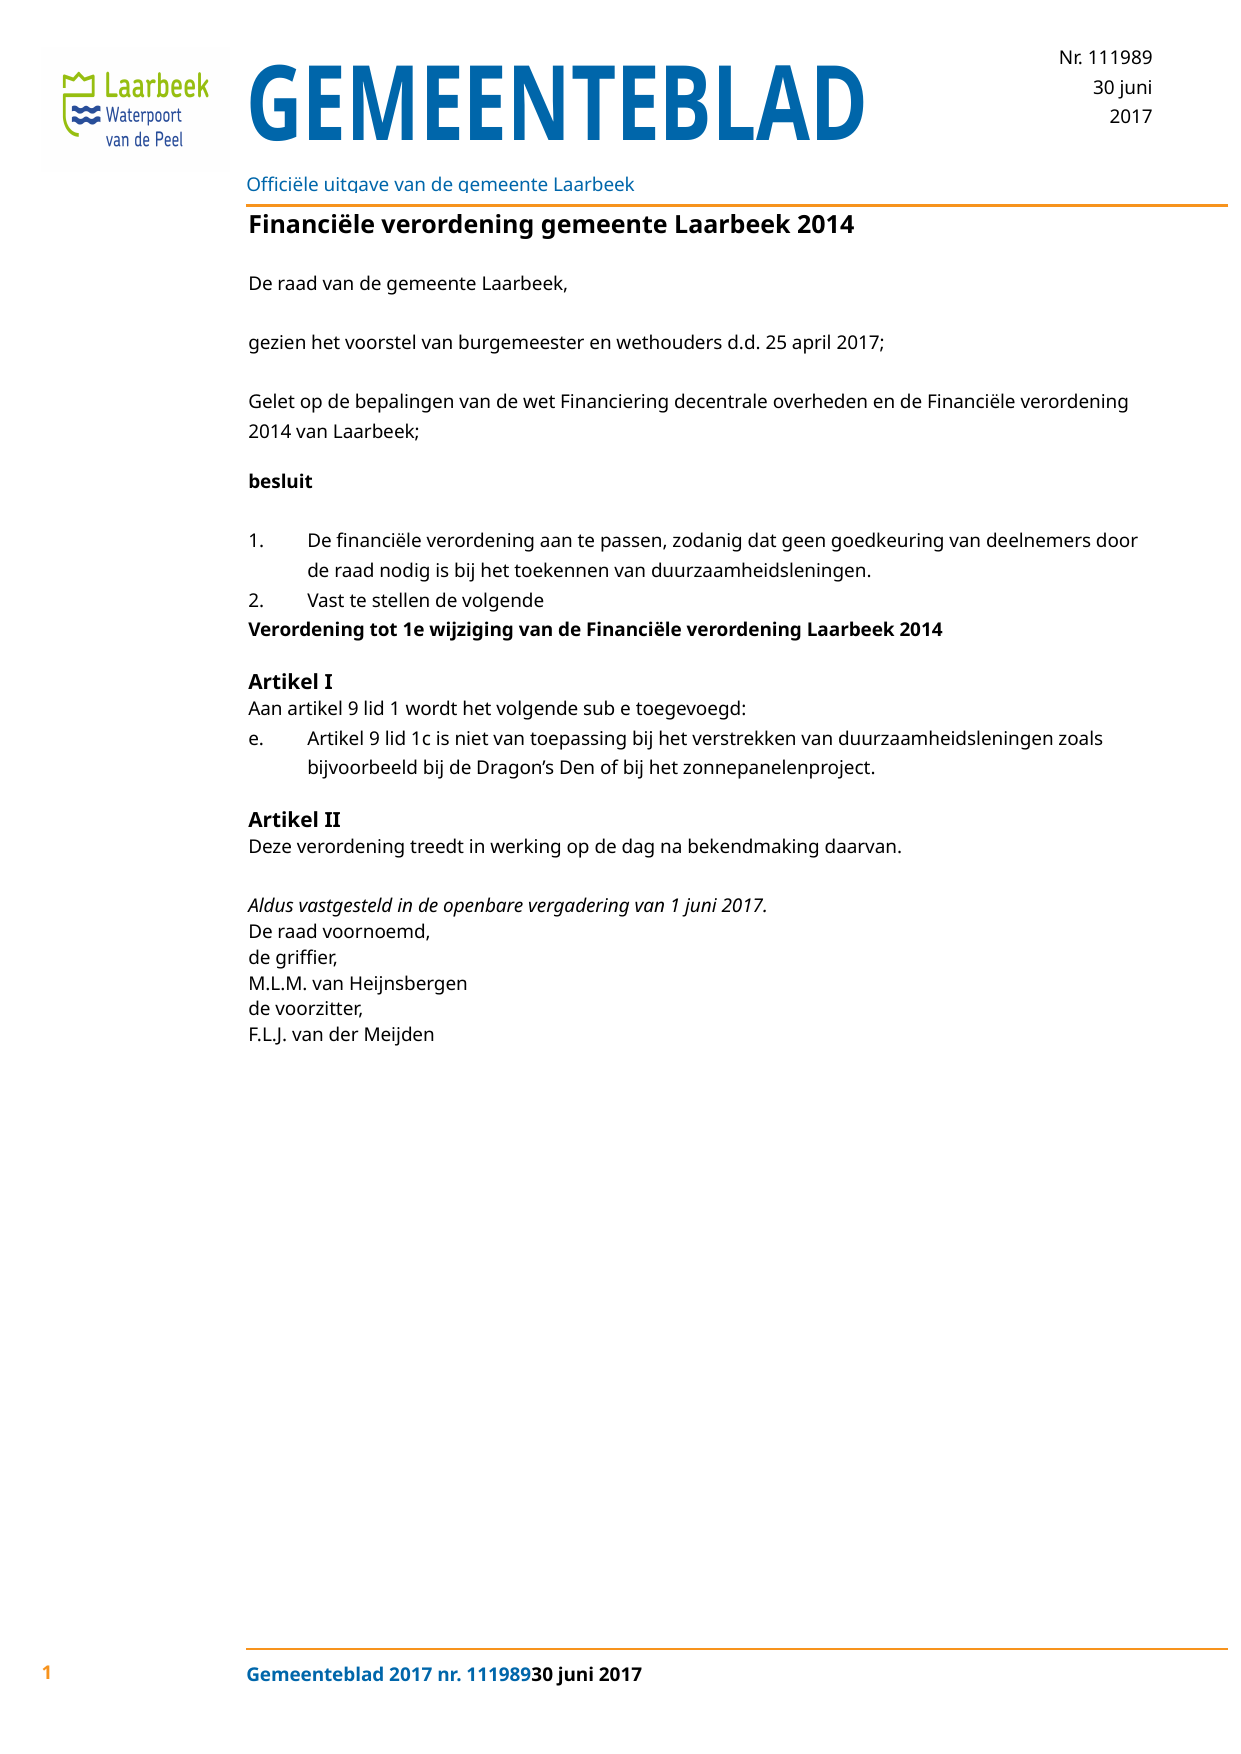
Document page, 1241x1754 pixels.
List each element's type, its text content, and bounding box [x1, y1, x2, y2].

list Artikel 9 lid 1c is niet van toepassing bij het verstrekken van duurzaamheidsleningen zoals bijvoorbeeld bij de Dragon’s Den of bij het zonnepanelenproject. [248, 725, 1152, 780]
text De raad voornoemd, [248, 918, 1152, 944]
picture [41, 47, 231, 172]
text de voorzitter, [248, 995, 1152, 1021]
text Aan artikel 9 lid 1 wordt het volgende sub e toegevoegd: [248, 695, 1152, 721]
text Deze verordening treedt in werking op de dag na bekendmaking daarvan. [248, 833, 1152, 859]
text M.L.M. van Heijnsbergen [248, 970, 1152, 995]
list Vast te stellen de volgende [248, 587, 1152, 613]
text besluit [248, 468, 1152, 494]
text Verordening tot 1e wijziging van de Financiële verordening Laarbeek 2014 [248, 616, 1152, 642]
text de griffier, [248, 944, 1152, 970]
text gezien het voorstel van burgemeester en wethouders d.d. 25 april 2017; [248, 329, 1152, 355]
text Financiële verordening gemeente Laarbeek 2014 [248, 207, 1152, 241]
text Gelet op de bepalingen van de wet Financiering decentrale overheden en de Financiële verordening 2014 van Laarbeek; [248, 389, 1152, 444]
text F.L.J. van der Meijden [248, 1021, 1152, 1047]
text Artikel I [248, 667, 1152, 695]
text Artikel II [248, 805, 1152, 833]
list De financiële verordening aan te passen, zodanig dat geen goedkeuring van deelnemers door de raad nodig is bij het toekennen van duurzaamheidsleningen. [248, 528, 1152, 583]
text De raad van de gemeente Laarbeek, [248, 270, 1152, 296]
text Aldus vastgesteld in de openbare vergadering van 1 juni 2017. [248, 892, 1152, 918]
